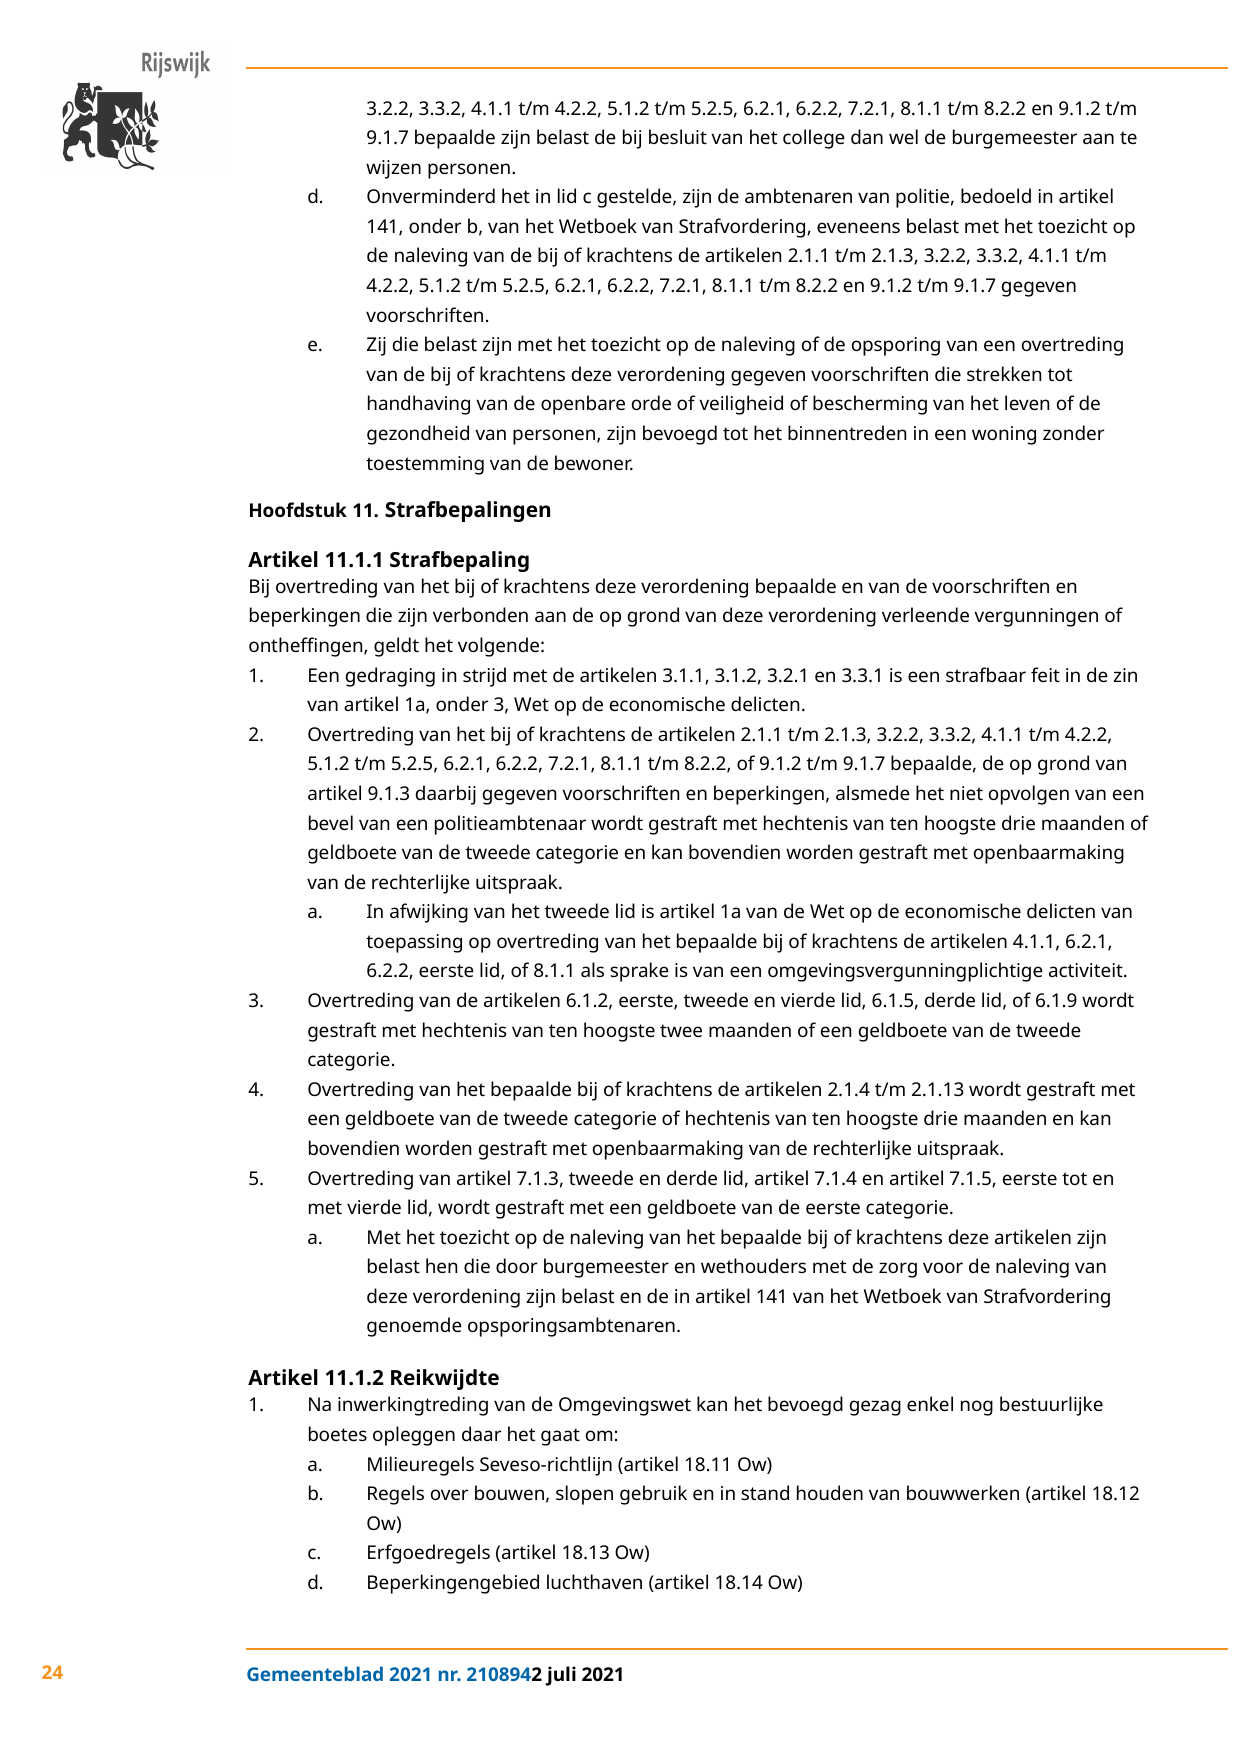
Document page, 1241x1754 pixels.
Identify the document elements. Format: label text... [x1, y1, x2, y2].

list Erfgoedregels (artikel 18.13 Ow) [307, 1539, 1152, 1565]
text Hoofdstuk 11. Strafbepalingen [248, 495, 1152, 524]
list Regels over bouwen, slopen gebruik en in stand houden van bouwwerken (artikel 18.12 Ow) [307, 1480, 1152, 1536]
list Zij die belast zijn met het toezicht op de naleving of de opsporing van een overtreding van de bij of krachtens deze verordening gegeven voorschriften die strekken tot handhaving van de openbare orde of veiligheid of bescherming van het leven of de gezondheid van personen, zijn bevoegd tot het binnentreden in een woning zonder toestemming van de bewoner. [307, 331, 1152, 476]
list Overtreding van het bepaalde bij of krachtens de artikelen 2.1.4 t/m 2.1.13 wordt gestraft met een geldboete van de tweede categorie of hechtenis van ten hoogste drie maanden en kan bovendien worden gestraft met openbaarmaking van de rechterlijke uitspraak. [248, 1076, 1152, 1161]
list Een gedraging in strijd met de artikelen 3.1.1, 3.1.2, 3.2.1 en 3.3.1 is een strafbaar feit in de zin van artikel 1a, onder 3, Wet op de economische delicten. [248, 662, 1152, 717]
text Artikel 11.1.1 Strafbepaling [248, 545, 1152, 573]
list Overtreding van de artikelen 6.1.2, eerste, tweede en vierde lid, 6.1.5, derde lid, of 6.1.9 wordt gestraft met hechtenis van ten hoogste twee maanden of een geldboete van de tweede categorie. [248, 987, 1152, 1072]
text Artikel 11.1.2 Reikwijdte [248, 1363, 1152, 1392]
list Met het toezicht op de naleving van het bepaalde bij of krachtens deze artikelen zijn belast hen die door burgemeester en wethouders met de zorg voor de naleving van deze verordening zijn belast en de in artikel 141 van het Wetboek van Strafvordering genoemde opsporingsambtenaren. [307, 1224, 1152, 1338]
text Bij overtreding van het bij of krachtens deze verordening bepaalde en van de voorschriften en beperkingen die zijn verbonden aan de op grond van deze verordening verleende vergunningen of ontheffingen, geldt het volgende: [248, 573, 1152, 658]
list Overtreding van het bij of krachtens de artikelen 2.1.1 t/m 2.1.3, 3.2.2, 3.3.2, 4.1.1 t/m 4.2.2, 5.1.2 t/m 5.2.5, 6.2.1, 6.2.2, 7.2.1, 8.1.1 t/m 8.2.2, of 9.1.2 t/m 9.1.7 bepaalde, de op grond van artikel 9.1.3 daarbij gegeven voorschriften en beperkingen, alsmede het niet opvolgen van een bevel van een politieambtenaar wordt gestraft met hechtenis van ten hoogste drie maanden of geldboete van de tweede categorie en kan bovendien worden gestraft met openbaarmaking van de rechterlijke uitspraak. [248, 721, 1152, 895]
list Beperkingengebied luchthaven (artikel 18.14 Ow) [307, 1569, 1152, 1595]
picture [41, 47, 231, 172]
list 3.2.2, 3.3.2, 4.1.1 t/m 4.2.2, 5.1.2 t/m 5.2.5, 6.2.1, 6.2.2, 7.2.1, 8.1.1 t/m 8.2.2 en 9.1.2 t/m 9.1.7 bepaalde zijn belast de bij besluit van het college dan wel de burgemeester aan te wijzen personen. [307, 95, 1152, 180]
list Overtreding van artikel 7.1.3, tweede en derde lid, artikel 7.1.4 en artikel 7.1.5, eerste tot en met vierde lid, wordt gestraft met een geldboete van de eerste categorie. [248, 1165, 1152, 1220]
list Milieuregels Seveso-richtlijn (artikel 18.11 Ow) [307, 1451, 1152, 1476]
list In afwijking van het tweede lid is artikel 1a van de Wet op de economische delicten van toepassing op overtreding van het bepaalde bij of krachtens de artikelen 4.1.1, 6.2.1, 6.2.2, eerste lid, of 8.1.1 als sprake is van een omgevingsvergunningplichtige activiteit. [307, 898, 1152, 983]
list Na inwerkingtreding van de Omgevingswet kan het bevoegd gezag enkel nog bestuurlijke boetes opleggen daar het gaat om: [248, 1392, 1152, 1447]
list Onverminderd het in lid c gestelde, zijn de ambtenaren van politie, bedoeld in artikel 141, onder b, van het Wetboek van Strafvordering, eveneens belast met het toezicht op de naleving van de bij of krachtens de artikelen 2.1.1 t/m 2.1.3, 3.2.2, 3.3.2, 4.1.1 t/m 4.2.2, 5.1.2 t/m 5.2.5, 6.2.1, 6.2.2, 7.2.1, 8.1.1 t/m 8.2.2 en 9.1.2 t/m 9.1.7 gegeven voorschriften. [307, 183, 1152, 328]
